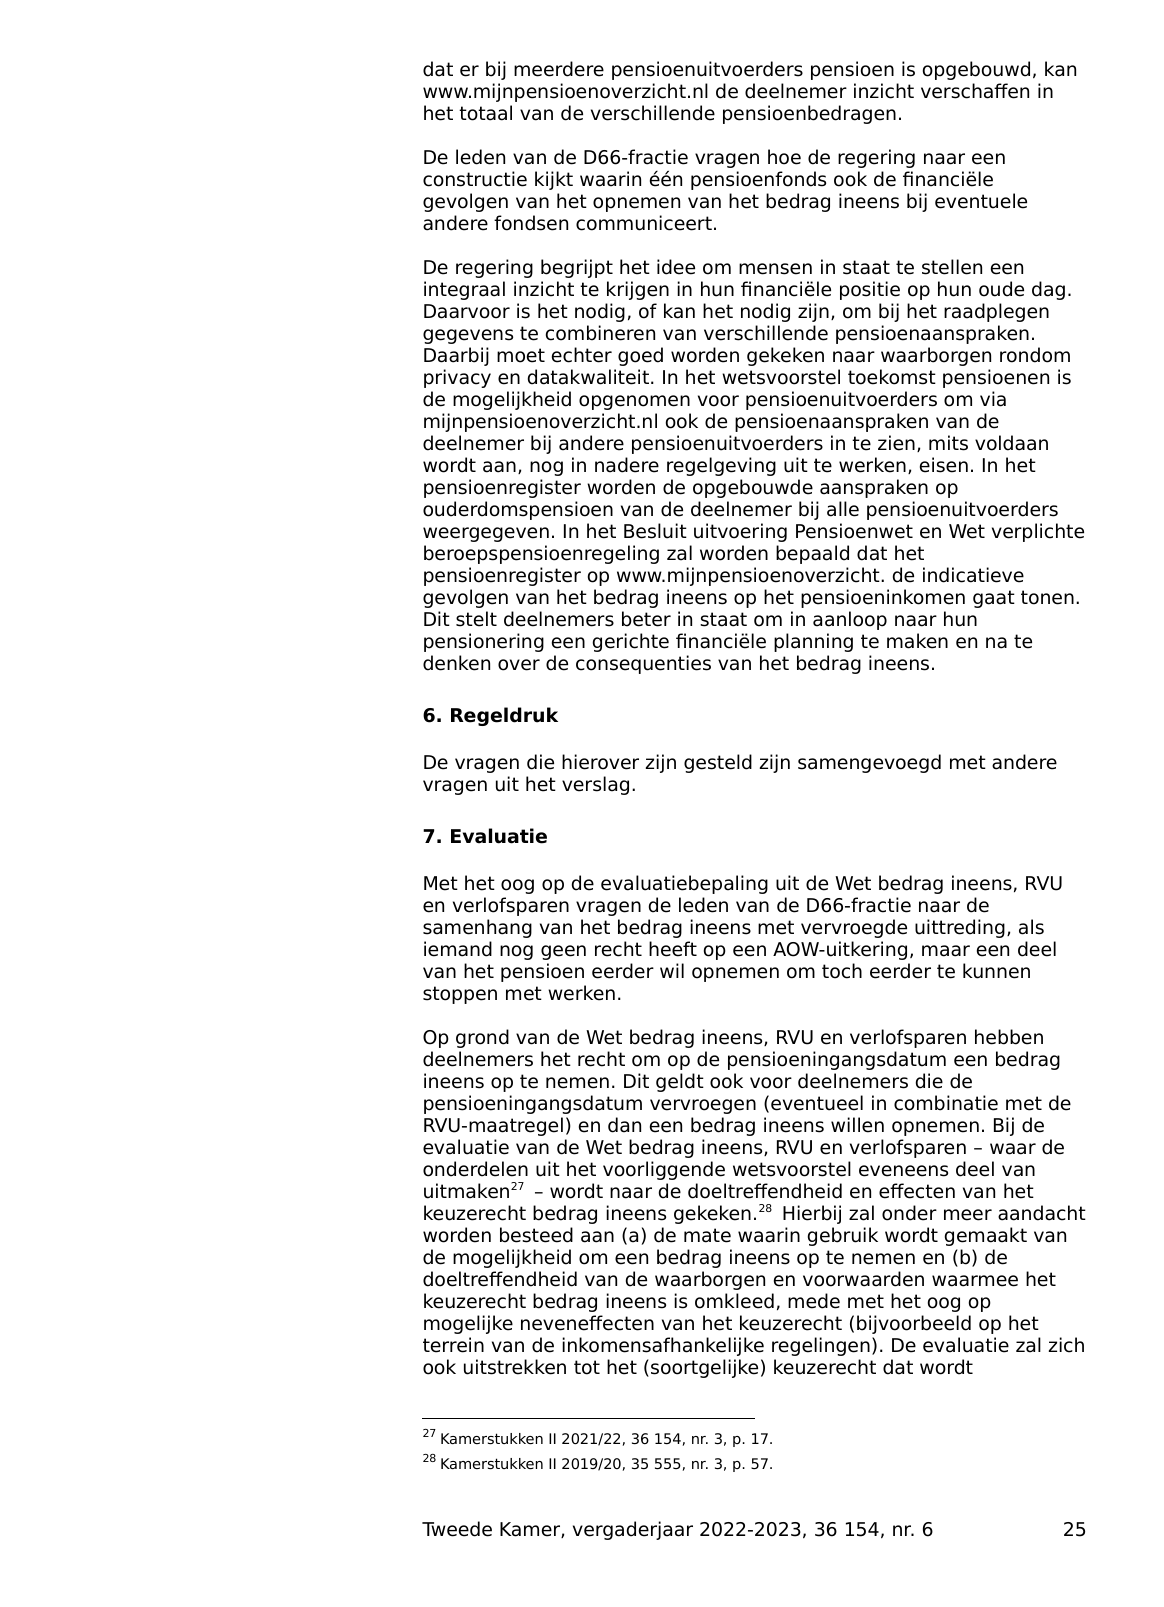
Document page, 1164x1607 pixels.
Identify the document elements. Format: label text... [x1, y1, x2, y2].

text Op grond van de Wet bedrag ineens, RVU en verlofsparen hebben deelnemers het recht om op de pensioeningangsdatum een bedrag ineens op te nemen. Dit geldt ook voor deelnemers die de pensioeningangsdatum vervroegen (eventueel in combinatie met de RVU-maatregel) en dan een bedrag ineens willen opnemen. Bij de evaluatie van de Wet bedrag ineens, RVU en verlofsparen – waar de onderdelen uit het voorliggende wetsvoorstel eveneens deel van uitmaken – wordt naar de doeltreffendheid en effecten van het keuzerecht bedrag ineens gekeken. Hierbij zal onder meer aandacht worden besteed aan (a) de mate waarin gebruik wordt gemaakt van de mogelijkheid om een bedrag ineens op te nemen en (b) de doeltreffendheid van de waarborgen en voorwaarden waarmee het keuzerecht bedrag ineens is omkleed, mede met het oog op mogelijke neveneffecten van het keuzerecht (bijvoorbeeld op het terrein van de inkomensafhankelijke regelingen). De evaluatie zal zich ook uitstrekken tot het (soortgelijke) keuzerecht dat wordt [422, 1027, 1087, 1378]
text De vragen die hierover zijn gesteld zijn samengevoegd met andere vragen uit het verslag. [422, 752, 1087, 796]
subtitle 7. Evaluatie [422, 826, 1087, 848]
text De regering begrijpt het idee om mensen in staat te stellen een integraal inzicht te krijgen in hun financiële positie op hun oude dag. Daarvoor is het nodig, of kan het nodig zijn, om bij het raadplegen gegevens te combineren van verschillende pensioenaanspraken. Daarbij moet echter goed worden gekeken naar waarborgen rondom privacy en datakwaliteit. In het wetsvoorstel toekomst pensioenen is de mogelijkheid opgenomen voor pensioenuitvoerders om via mijnpensioenoverzicht.nl ook de pensioenaanspraken van de deelnemer bij andere pensioenuitvoerders in te zien, mits voldaan wordt aan, nog in nadere regelgeving uit te werken, eisen. In het pensioenregister worden de opgebouwde aanspraken op ouderdomspensioen van de deelnemer bij alle pensioenuitvoerders weergegeven. In het Besluit uitvoering Pensioenwet en Wet verplichte beroepspensioenregeling zal worden bepaald dat het pensioenregister op www.mijnpensioenoverzicht. de indicatieve gevolgen van het bedrag ineens op het pensioeninkomen gaat tonen. Dit stelt deelnemers beter in staat om in aanloop naar hun pensionering een gerichte financiële planning te maken en na te denken over de consequenties van het bedrag ineens. [422, 257, 1087, 675]
text Kamerstukken II 2019/20, 35 555, nr. 3, p. 57. [422, 1452, 1087, 1474]
text Kamerstukken II 2021/22, 36 154, nr. 3, p. 17. [422, 1427, 1087, 1449]
text Met het oog op de evaluatiebepaling uit de Wet bedrag ineens, RVU en verlofsparen vragen de leden van de D66-fractie naar de samenhang van het bedrag ineens met vervroegde uittreding, als iemand nog geen recht heeft op een AOW-uitkering, maar een deel van het pensioen eerder wil opnemen om toch eerder te kunnen stoppen met werken. [422, 873, 1087, 1005]
text dat er bij meerdere pensioenuitvoerders pensioen is opgebouwd, kan www.mijnpensioenoverzicht.nl de deelnemer inzicht verschaffen in het totaal van de verschillende pensioenbedragen. [422, 59, 1087, 125]
text De leden van de D66-fractie vragen hoe de regering naar een constructie kijkt waarin één pensioenfonds ook de financiële gevolgen van het opnemen van het bedrag ineens bij eventuele andere fondsen communiceert. [422, 147, 1087, 235]
subtitle 6. Regeldruk [422, 705, 1087, 727]
